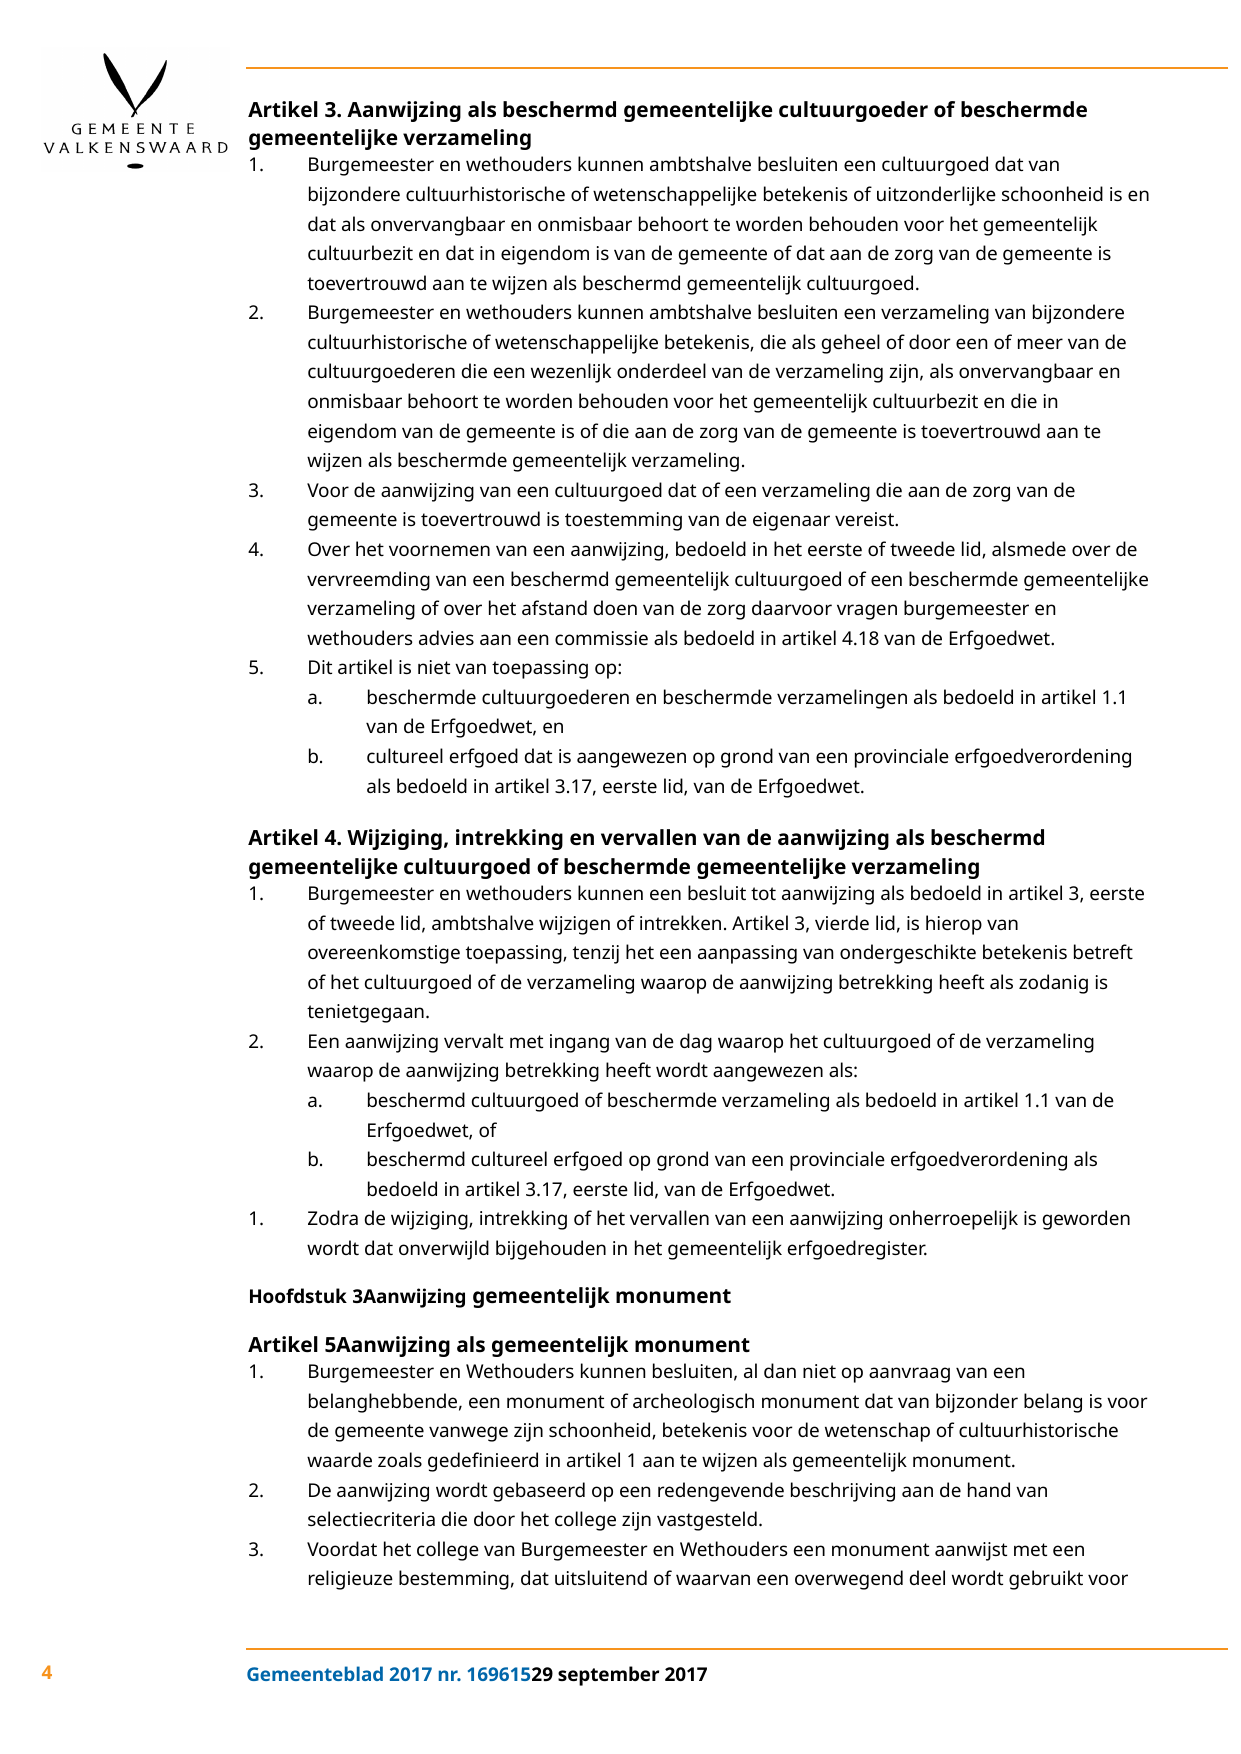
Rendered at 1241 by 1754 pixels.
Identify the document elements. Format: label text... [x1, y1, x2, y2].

list Voordat het college van Burgemeester en Wethouders een monument aanwijst met een religieuze bestemming, dat uitsluitend of waarvan een overwegend deel wordt gebruikt voor [248, 1536, 1152, 1591]
list beschermde cultuurgoederen en beschermde verzamelingen als bedoeld in artikel 1.1 van de Erfgoedwet, en [307, 684, 1152, 739]
list beschermd cultureel erfgoed op grond van een provinciale erfgoedverordening als bedoeld in artikel 3.17, eerste lid, van de Erfgoedwet. [307, 1146, 1152, 1202]
list Een aanwijzing vervalt met ingang van de dag waarop het cultuurgoed of de verzameling waarop de aanwijzing betrekking heeft wordt aangewezen als: [248, 1028, 1152, 1083]
list Burgemeester en wethouders kunnen een besluit tot aanwijzing als bedoeld in artikel 3, eerste of tweede lid, ambtshalve wijzigen of intrekken. Artikel 3, vierde lid, is hierop van overeenkomstige toepassing, tenzij het een aanpassing van ondergeschikte betekenis betreft of het cultuurgoed of de verzameling waarop de aanwijzing betrekking heeft als zodanig is tenietgegaan. [248, 880, 1152, 1024]
list cultureel erfgoed dat is aangewezen op grond van een provinciale erfgoedverordening als bedoeld in artikel 3.17, eerste lid, van de Erfgoedwet. [307, 743, 1152, 799]
text Hoofdstuk 3Aanwijzing gemeentelijk monument [248, 1281, 1152, 1309]
list beschermd cultuurgoed of beschermde verzameling als bedoeld in artikel 1.1 van de Erfgoedwet, of [307, 1087, 1152, 1143]
list Over het voornemen van een aanwijzing, bedoeld in het eerste of tweede lid, alsmede over de vervreemding van een beschermd gemeentelijk cultuurgoed of een beschermde gemeentelijke verzameling of over het afstand doen van de zorg daarvoor vragen burgemeester en wethouders advies aan een commissie als bedoeld in artikel 4.18 van de Erfgoedwet. [248, 536, 1152, 651]
picture [41, 47, 231, 172]
list Dit artikel is niet van toepassing op: [248, 654, 1152, 680]
list De aanwijzing wordt gebaseerd op een redengevende beschrijving aan de hand van selectiecriteria die door het college zijn vastgesteld. [248, 1477, 1152, 1532]
list Zodra de wijziging, intrekking of het vervallen van een aanwijzing onherroepelijk is geworden wordt dat onverwijld bijgehouden in het gemeentelijk erfgoedregister. [248, 1206, 1152, 1261]
list Burgemeester en wethouders kunnen ambtshalve besluiten een cultuurgoed dat van bijzondere cultuurhistorische of wetenschappelijke betekenis of uitzonderlijke schoonheid is en dat als onvervangbaar en onmisbaar behoort te worden behouden voor het gemeentelijk cultuurbezit en dat in eigendom is van de gemeente of dat aan de zorg van de gemeente is toevertrouwd aan te wijzen als beschermd gemeentelijk cultuurgoed. [248, 152, 1152, 296]
list Voor de aanwijzing van een cultuurgoed dat of een verzameling die aan de zorg van de gemeente is toevertrouwd is toestemming van de eigenaar vereist. [248, 477, 1152, 532]
text Artikel 5Aanwijzing als gemeentelijk monument [248, 1330, 1152, 1358]
text Artikel 3. Aanwijzing als beschermd gemeentelijke cultuurgoeder of beschermde gemeentelijke verzameling [248, 95, 1152, 152]
list Burgemeester en Wethouders kunnen besluiten, al dan niet op aanvraag van een belanghebbende, een monument of archeologisch monument dat van bijzonder belang is voor de gemeente vanwege zijn schoonheid, betekenis voor de wetenschap of cultuurhistorische waarde zoals gedefinieerd in artikel 1 aan te wijzen als gemeentelijk monument. [248, 1358, 1152, 1473]
text Artikel 4. Wijziging, intrekking en vervallen van de aanwijzing als beschermd gemeentelijke cultuurgoed of beschermde gemeentelijke verzameling [248, 823, 1152, 880]
list Burgemeester en wethouders kunnen ambtshalve besluiten een verzameling van bijzondere cultuurhistorische of wetenschappelijke betekenis, die als geheel of door een of meer van de cultuurgoederen die een wezenlijk onderdeel van de verzameling zijn, als onvervangbaar en onmisbaar behoort te worden behouden voor het gemeentelijk cultuurbezit en die in eigendom van de gemeente is of die aan de zorg van de gemeente is toevertrouwd aan te wijzen als beschermde gemeentelijk verzameling. [248, 299, 1152, 473]
